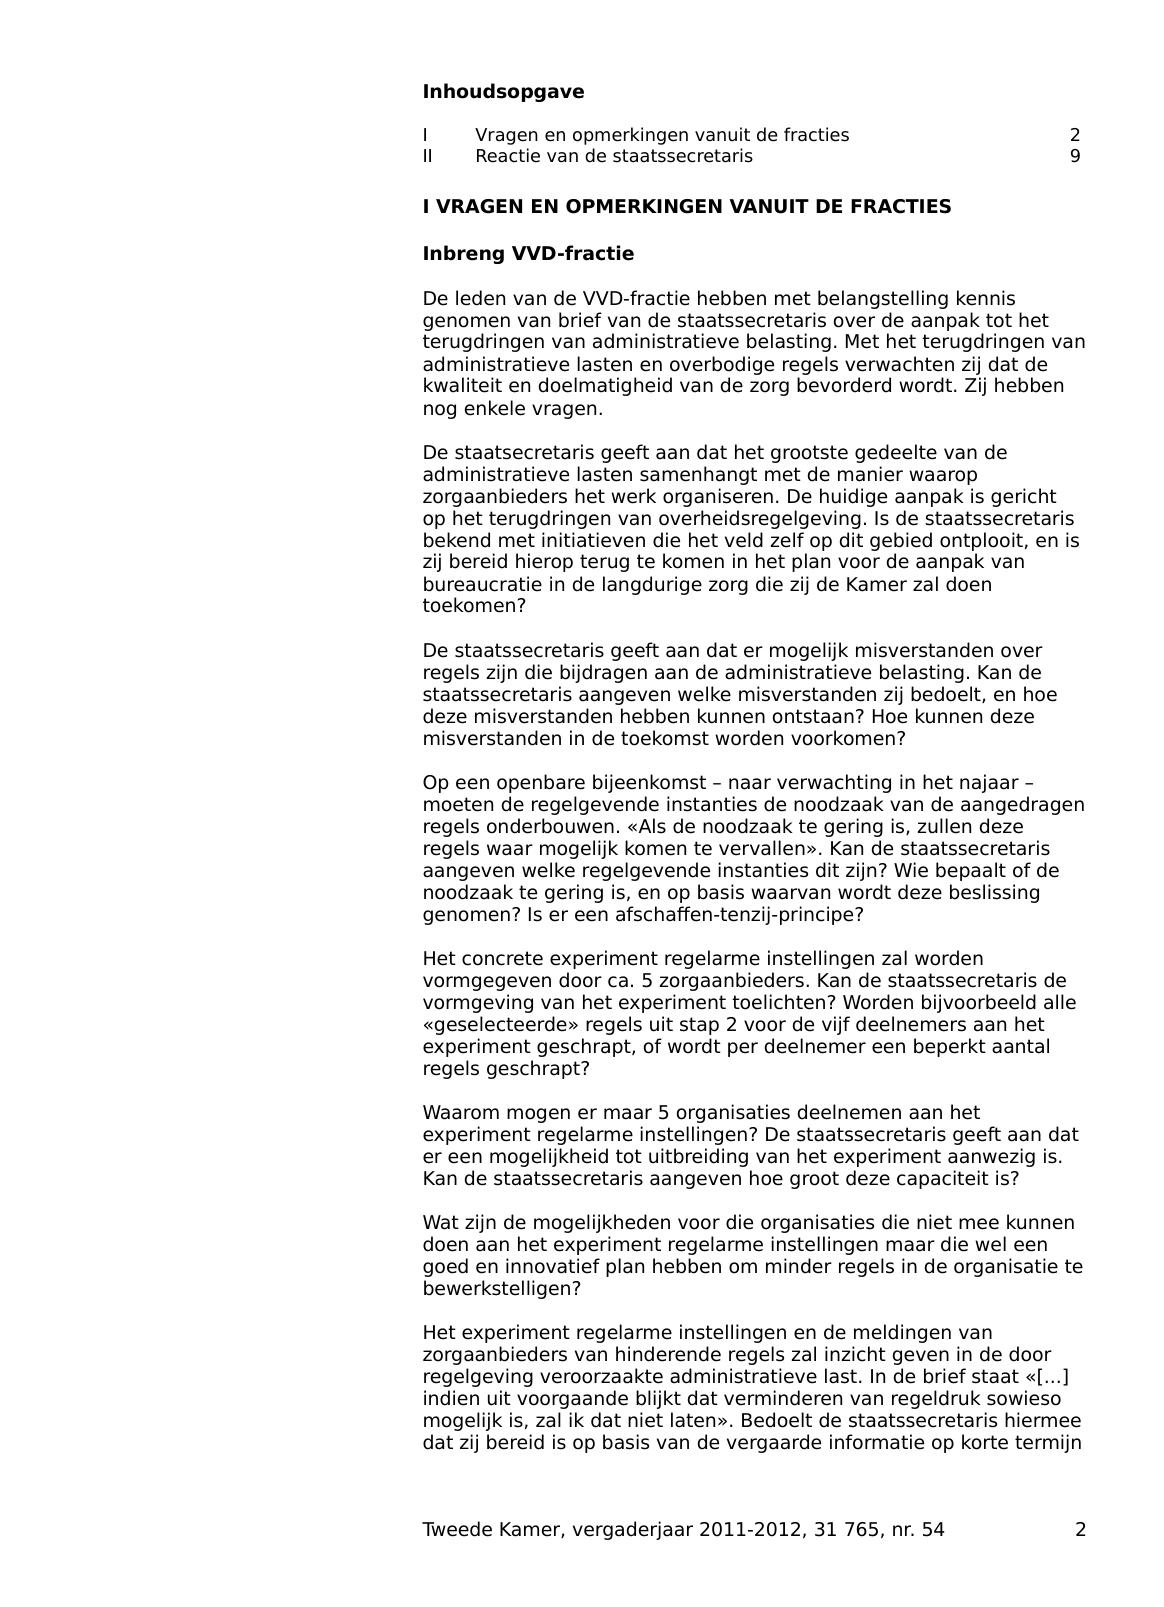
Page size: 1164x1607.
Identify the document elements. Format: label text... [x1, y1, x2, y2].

table_cell II [422, 146, 469, 166]
table_header I [422, 125, 469, 146]
text Het experiment regelarme instellingen en de meldingen van zorgaanbieders van hinderende regels zal inzicht geven in de door regelgeving veroorzaakte administratieve last. In de brief staat «[...] indien uit voorgaande blijkt dat verminderen van regeldruk sowieso mogelijk is, zal ik dat niet laten». Bedoelt de staatssecretaris hiermee dat zij bereid is op basis van de vergaarde informatie op korte termijn [422, 1322, 1087, 1454]
table_header 2 [1043, 125, 1087, 146]
table_cell 9 [1043, 146, 1087, 166]
text Het concrete experiment regelarme instellingen zal worden vormgegeven door ca. 5 zorgaanbieders. Kan de staatssecretaris de vormgeving van het experiment toelichten? Worden bijvoorbeeld alle «geselecteerde» regels uit stap 2 voor de vijf deelnemers aan het experiment geschrapt, of wordt per deelnemer een beperkt aantal regels geschrapt? [422, 948, 1087, 1079]
text Waarom mogen er maar 5 organisaties deelnemen aan het experiment regelarme instellingen? De staatssecretaris geeft aan dat er een mogelijkheid tot uitbreiding van het experiment aanwezig is. Kan de staatssecretaris aangeven hoe groot deze capaciteit is? [422, 1102, 1087, 1190]
subtitle Inhoudsopgave [422, 81, 1087, 103]
subtitle Inbreng VVD-fractie [422, 243, 1087, 265]
subtitle I VRAGEN EN OPMERKINGEN VANUIT DE FRACTIES [422, 196, 1087, 218]
text De staatssecretaris geeft aan dat er mogelijk misverstanden over regels zijn die bijdragen aan de administratieve belasting. Kan de staatssecretaris aangeven welke misverstanden zij bedoelt, en hoe deze misverstanden hebben kunnen ontstaan? Hoe kunnen deze misverstanden in de toekomst worden voorkomen? [422, 639, 1087, 749]
text Wat zijn de mogelijkheden voor die organisaties die niet mee kunnen doen aan het experiment regelarme instellingen maar die wel een goed en innovatief plan hebben om minder regels in de organisatie te bewerkstelligen? [422, 1212, 1087, 1300]
text De leden van de VVD-fractie hebben met belangstelling kennis genomen van brief van de staatssecretaris over de aanpak tot het terugdringen van administratieve belasting. Met het terugdringen van administratieve lasten en overbodige regels verwachten zij dat de kwaliteit en doelmatigheid van de zorg bevorderd wordt. Zij hebben nog enkele vragen. [422, 287, 1087, 419]
table_header Vragen en opmerkingen vanuit de fracties [469, 125, 1043, 146]
text De staatsecretaris geeft aan dat het grootste gedeelte van de administratieve lasten samenhangt met de manier waarop zorgaanbieders het werk organiseren. De huidige aanpak is gericht op het terugdringen van overheidsregelgeving. Is de staatssecretaris bekend met initiatieven die het veld zelf op dit gebied ontplooit, en is zij bereid hierop terug te komen in het plan voor de aanpak van bureaucratie in de langdurige zorg die zij de Kamer zal doen toekomen? [422, 442, 1087, 617]
text Op een openbare bijeenkomst – naar verwachting in het najaar – moeten de regelgevende instanties de noodzaak van de aangedragen regels onderbouwen. «Als de noodzaak te gering is, zullen deze regels waar mogelijk komen te vervallen». Kan de staatssecretaris aangeven welke regelgevende instanties dit zijn? Wie bepaalt of de noodzaak te gering is, en op basis waarvan wordt deze beslissing genomen? Is er een afschaffen-tenzij-principe? [422, 772, 1087, 926]
table_cell Reactie van de staatssecretaris [469, 146, 1043, 166]
